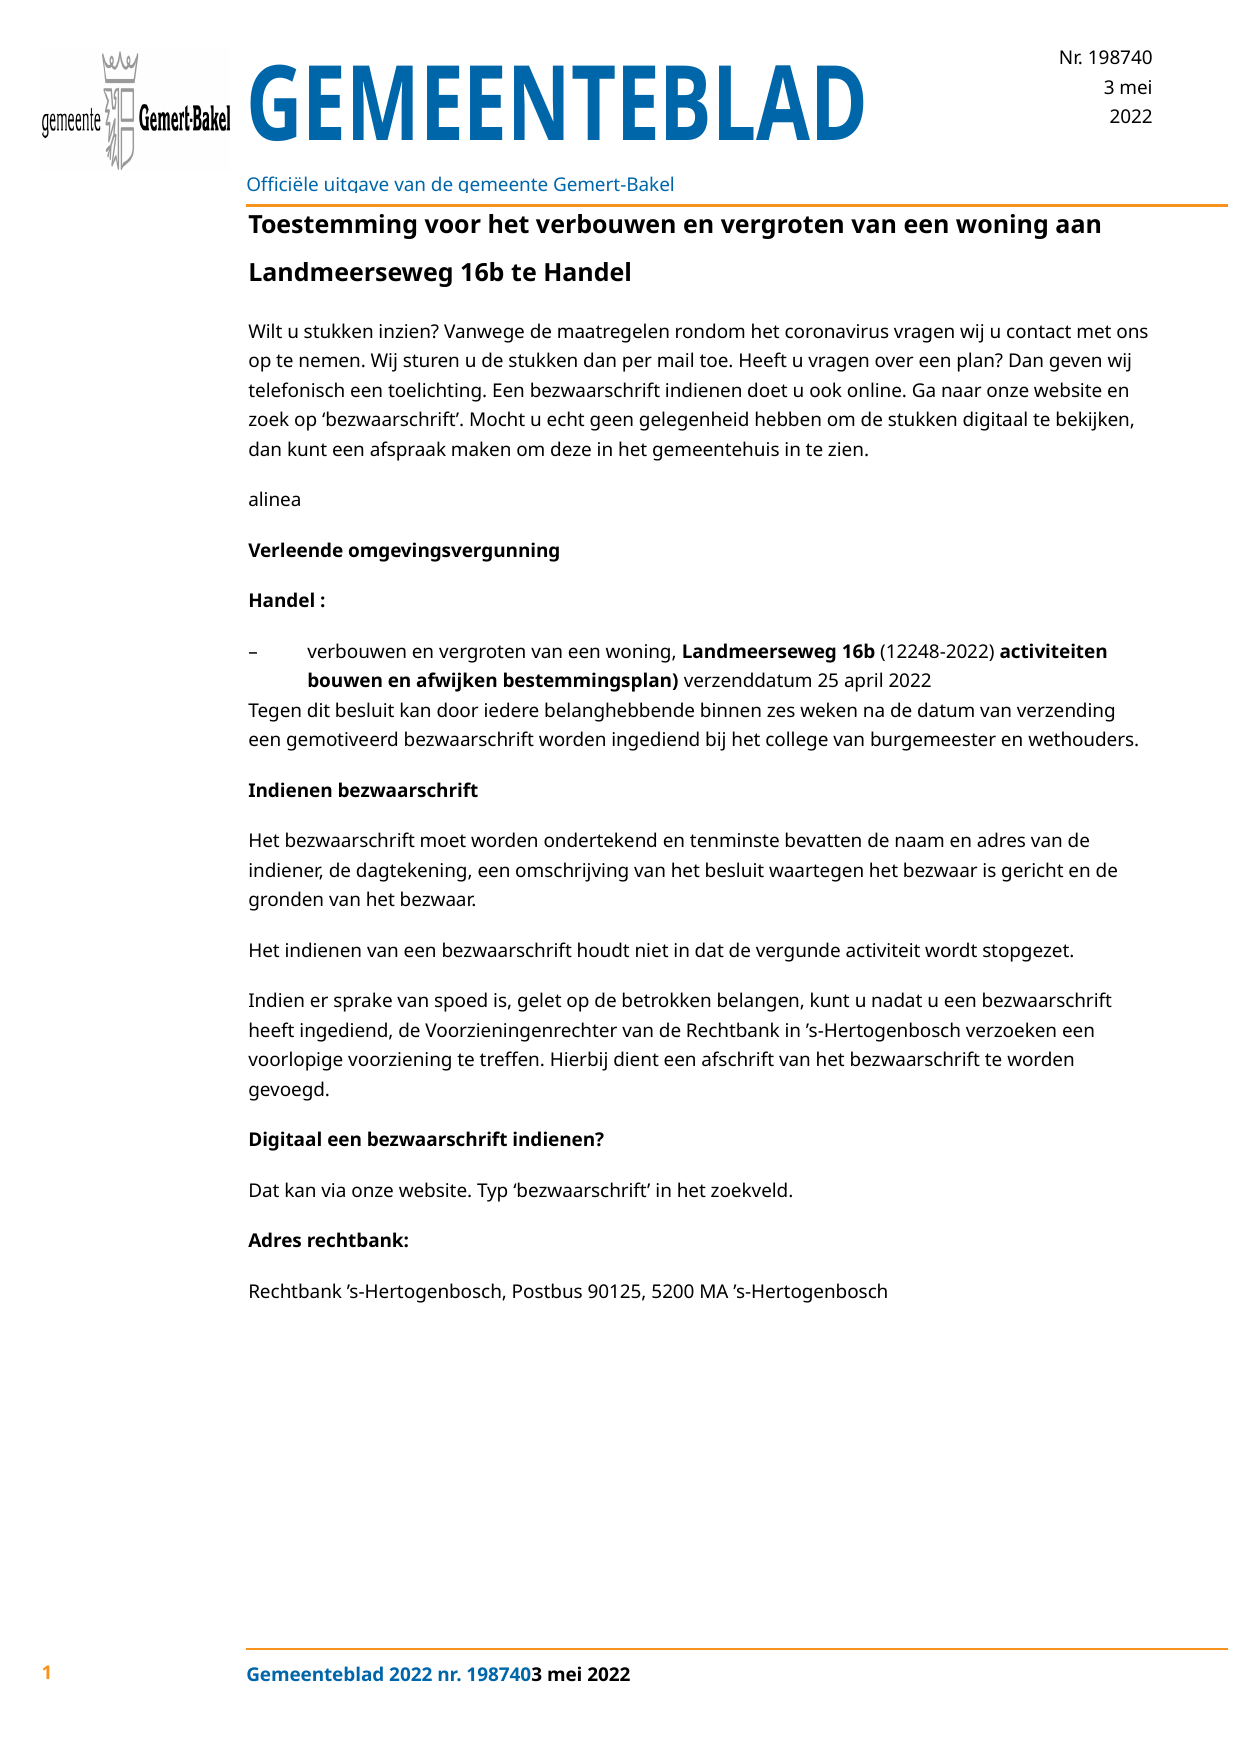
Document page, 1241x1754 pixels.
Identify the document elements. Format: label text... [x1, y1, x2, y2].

text Handel : [248, 587, 1152, 613]
list verbouwen en vergroten van een woning, Landmeerseweg 16b (12248-2022) activiteiten bouwen en afwijken bestemmingsplan) verzenddatum 25 april 2022 [248, 638, 1152, 693]
text Indienen bezwaarschrift [248, 777, 1152, 803]
text Het indienen van een bezwaarschrift houdt niet in dat de vergunde activiteit wordt stopgezet. [248, 937, 1152, 963]
text Toestemming voor het verbouwen en vergroten van een woning aan Landmeerseweg 16b te Handel [248, 207, 1152, 288]
text Dat kan via onze website. Typ ‘bezwaarschrift’ in het zoekveld. [248, 1177, 1152, 1203]
text Tegen dit besluit kan door iedere belanghebbende binnen zes weken na de datum van verzending een gemotiveerd bezwaarschrift worden ingediend bij het college van burgemeester en wethouders. [248, 697, 1152, 752]
text Digitaal een bezwaarschrift indienen? [248, 1127, 1152, 1152]
picture [41, 47, 231, 172]
text Het bezwaarschrift moet worden ondertekend en tenminste bevatten de naam en adres van de indiener, de dagtekening, een omschrijving van het besluit waartegen het bezwaar is gericht en de gronden van het bezwaar. [248, 827, 1152, 912]
text Rechtbank ’s-Hertogenbosch, Postbus 90125, 5200 MA ’s-Hertogenbosch [248, 1278, 1152, 1304]
text Indien er sprake van spoed is, gelet op de betrokken belangen, kunt u nadat u een bezwaarschrift heeft ingediend, de Voorzieningenrechter van de Rechtbank in ’s-Hertogenbosch verzoeken een voorlopige voorziening te treffen. Hierbij dient een afschrift van het bezwaarschrift te worden gevoegd. [248, 987, 1152, 1102]
text Adres rechtbank: [248, 1227, 1152, 1253]
text Verleende omgevingsvergunning [248, 537, 1152, 563]
text Wilt u stukken inzien? Vanwege de maatregelen rondom het coronavirus vragen wij u contact met ons op te nemen. Wij sturen u de stukken dan per mail toe. Heeft u vragen over een plan? Dan geven wij telefonisch een toelichting. Een bezwaarschrift indienen doet u ook online. Ga naar onze website en zoek op ‘bezwaarschrift’. Mocht u echt geen gelegenheid hebben om de stukken digitaal te bekijken, dan kunt een afspraak maken om deze in het gemeentehuis in te zien. [248, 318, 1152, 462]
text alinea [248, 487, 1152, 512]
